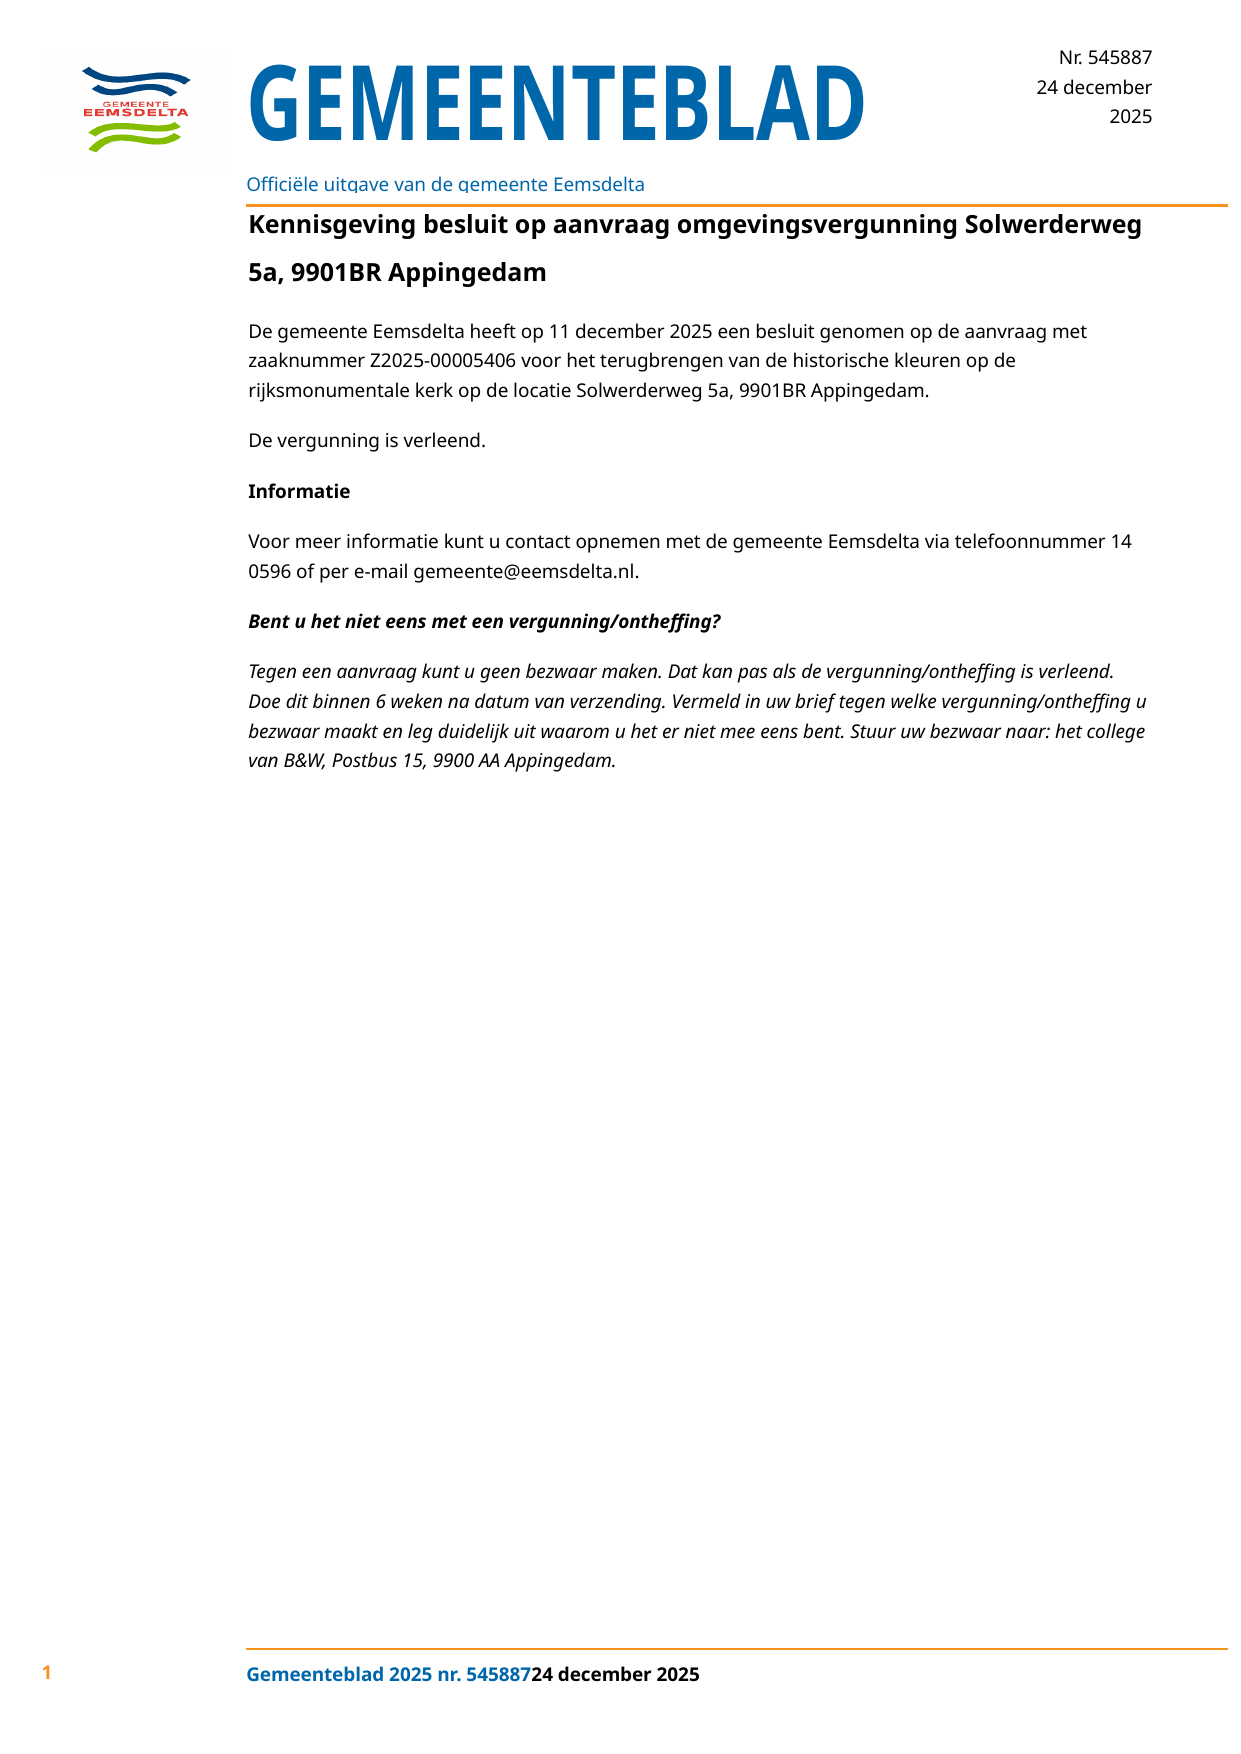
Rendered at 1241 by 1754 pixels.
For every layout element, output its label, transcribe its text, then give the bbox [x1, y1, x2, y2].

text De gemeente Eemsdelta heeft op 11 december 2025 een besluit genomen op de aanvraag met zaaknummer Z2025-00005406 voor het terugbrengen van de historische kleuren op de rijksmonumentale kerk op de locatie Solwerderweg 5a, 9901BR Appingedam. [248, 318, 1152, 403]
text Informatie [248, 478, 1152, 504]
text Kennisgeving besluit op aanvraag omgevingsvergunning Solwerderweg 5a, 9901BR Appingedam [248, 207, 1152, 288]
text Bent u het niet eens met een vergunning/ontheffing? [248, 608, 1152, 634]
text Tegen een aanvraag kunt u geen bezwaar maken. Dat kan pas als de vergunning/ontheffing is verleend. Doe dit binnen 6 weken na datum van verzending. Vermeld in uw brief tegen welke vergunning/ontheffing u bezwaar maakt en leg duidelijk uit waarom u het er niet mee eens bent. Stuur uw bezwaar naar: het college van B&W, Postbus 15, 9900 AA Appingedam. [248, 659, 1152, 773]
picture [41, 47, 231, 172]
text De vergunning is verleend. [248, 427, 1152, 453]
text Voor meer informatie kunt u contact opnemen met de gemeente Eemsdelta via telefoonnummer 14 0596 of per e-mail gemeente@eemsdelta.nl. [248, 528, 1152, 584]
